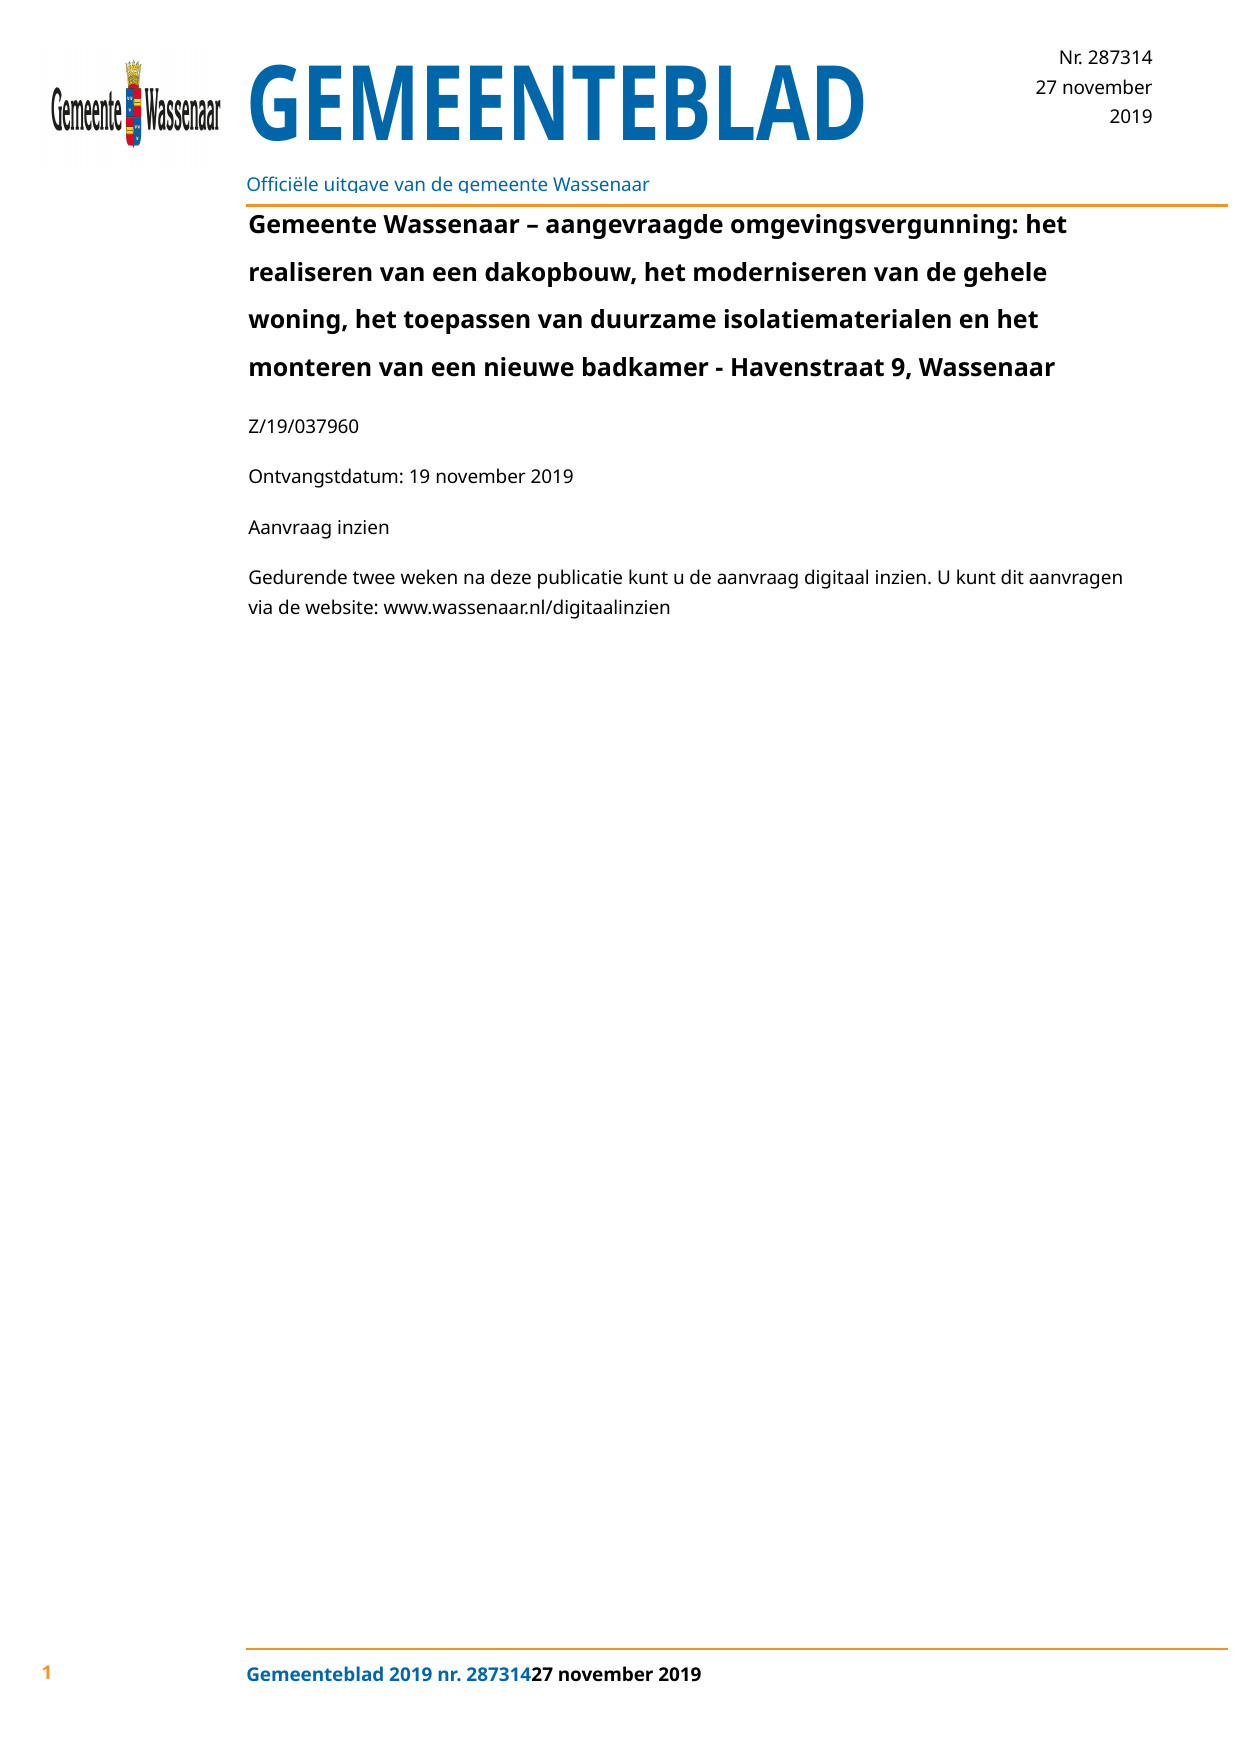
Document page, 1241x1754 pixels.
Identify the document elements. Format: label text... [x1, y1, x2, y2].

text Gemeente Wassenaar – aangevraagde omgevingsvergunning: het realiseren van een dakopbouw, het moderniseren van de gehele woning, het toepassen van duurzame isolatiematerialen en het monteren van een nieuwe badkamer - Havenstraat 9, Wassenaar [248, 207, 1152, 384]
text Ontvangstdatum: 19 november 2019 [248, 463, 1152, 489]
text Aanvraag inzien [248, 514, 1152, 540]
text Gedurende twee weken na deze publicatie kunt u de aanvraag digitaal inzien. U kunt dit aanvragen via de website: www.wassenaar.nl/digitaalinzien [248, 564, 1152, 620]
picture [41, 47, 231, 172]
text Z/19/037960 [248, 413, 1152, 439]
